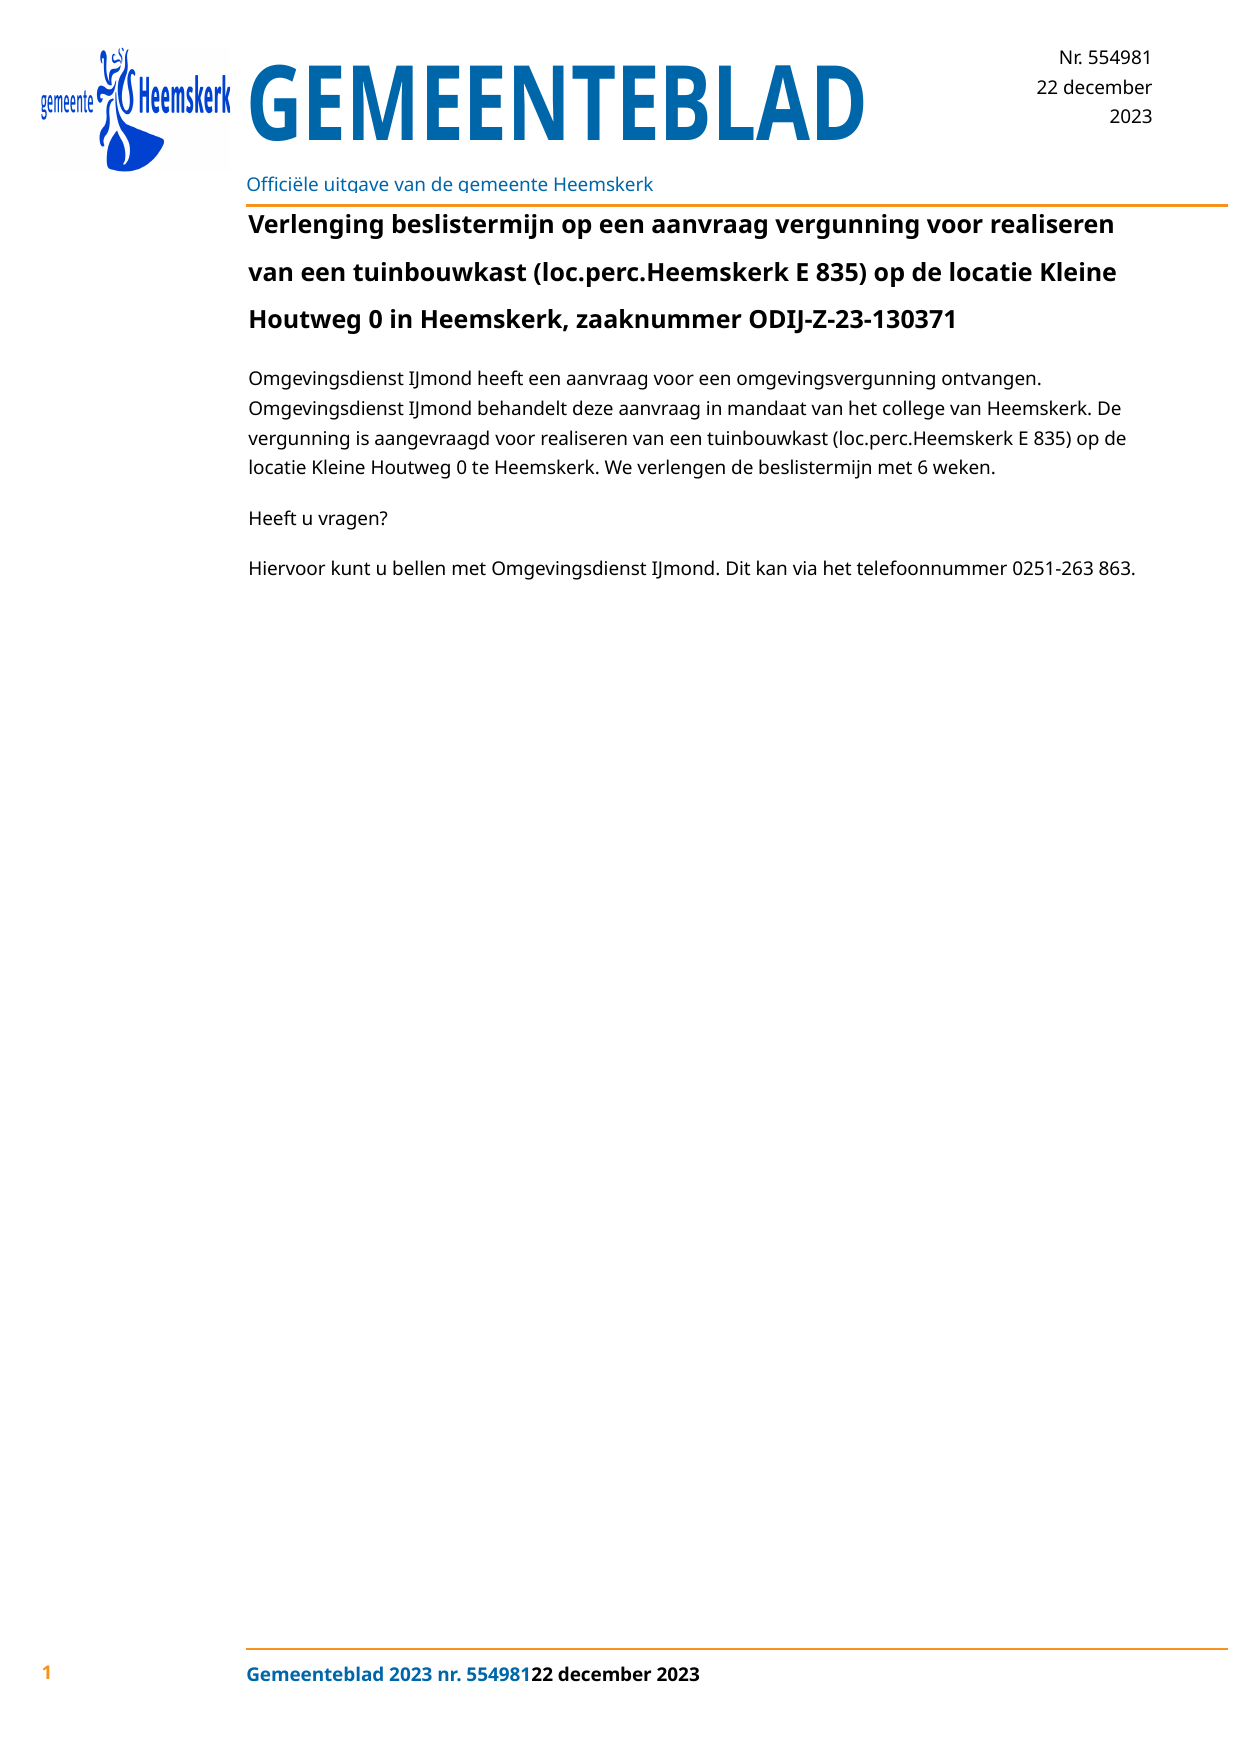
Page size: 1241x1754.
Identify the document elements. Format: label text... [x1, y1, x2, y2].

text Hiervoor kunt u bellen met Omgevingsdienst IJmond. Dit kan via het telefoonnummer 0251-263 863. [248, 555, 1152, 581]
text Heeft u vragen? [248, 505, 1152, 530]
picture [41, 47, 231, 172]
text Omgevingsdienst IJmond heeft een aanvraag voor een omgevingsvergunning ontvangen. Omgevingsdienst IJmond behandelt deze aanvraag in mandaat van het college van Heemskerk. De vergunning is aangevraagd voor realiseren van een tuinbouwkast (loc.perc.Heemskerk E 835) op de locatie Kleine Houtweg 0 te Heemskerk. We verlengen de beslistermijn met 6 weken. [248, 366, 1152, 480]
text Verlenging beslistermijn op een aanvraag vergunning voor realiseren van een tuinbouwkast (loc.perc.Heemskerk E 835) op de locatie Kleine Houtweg 0 in Heemskerk, zaaknummer ODIJ-Z-23-130371 [248, 207, 1152, 336]
